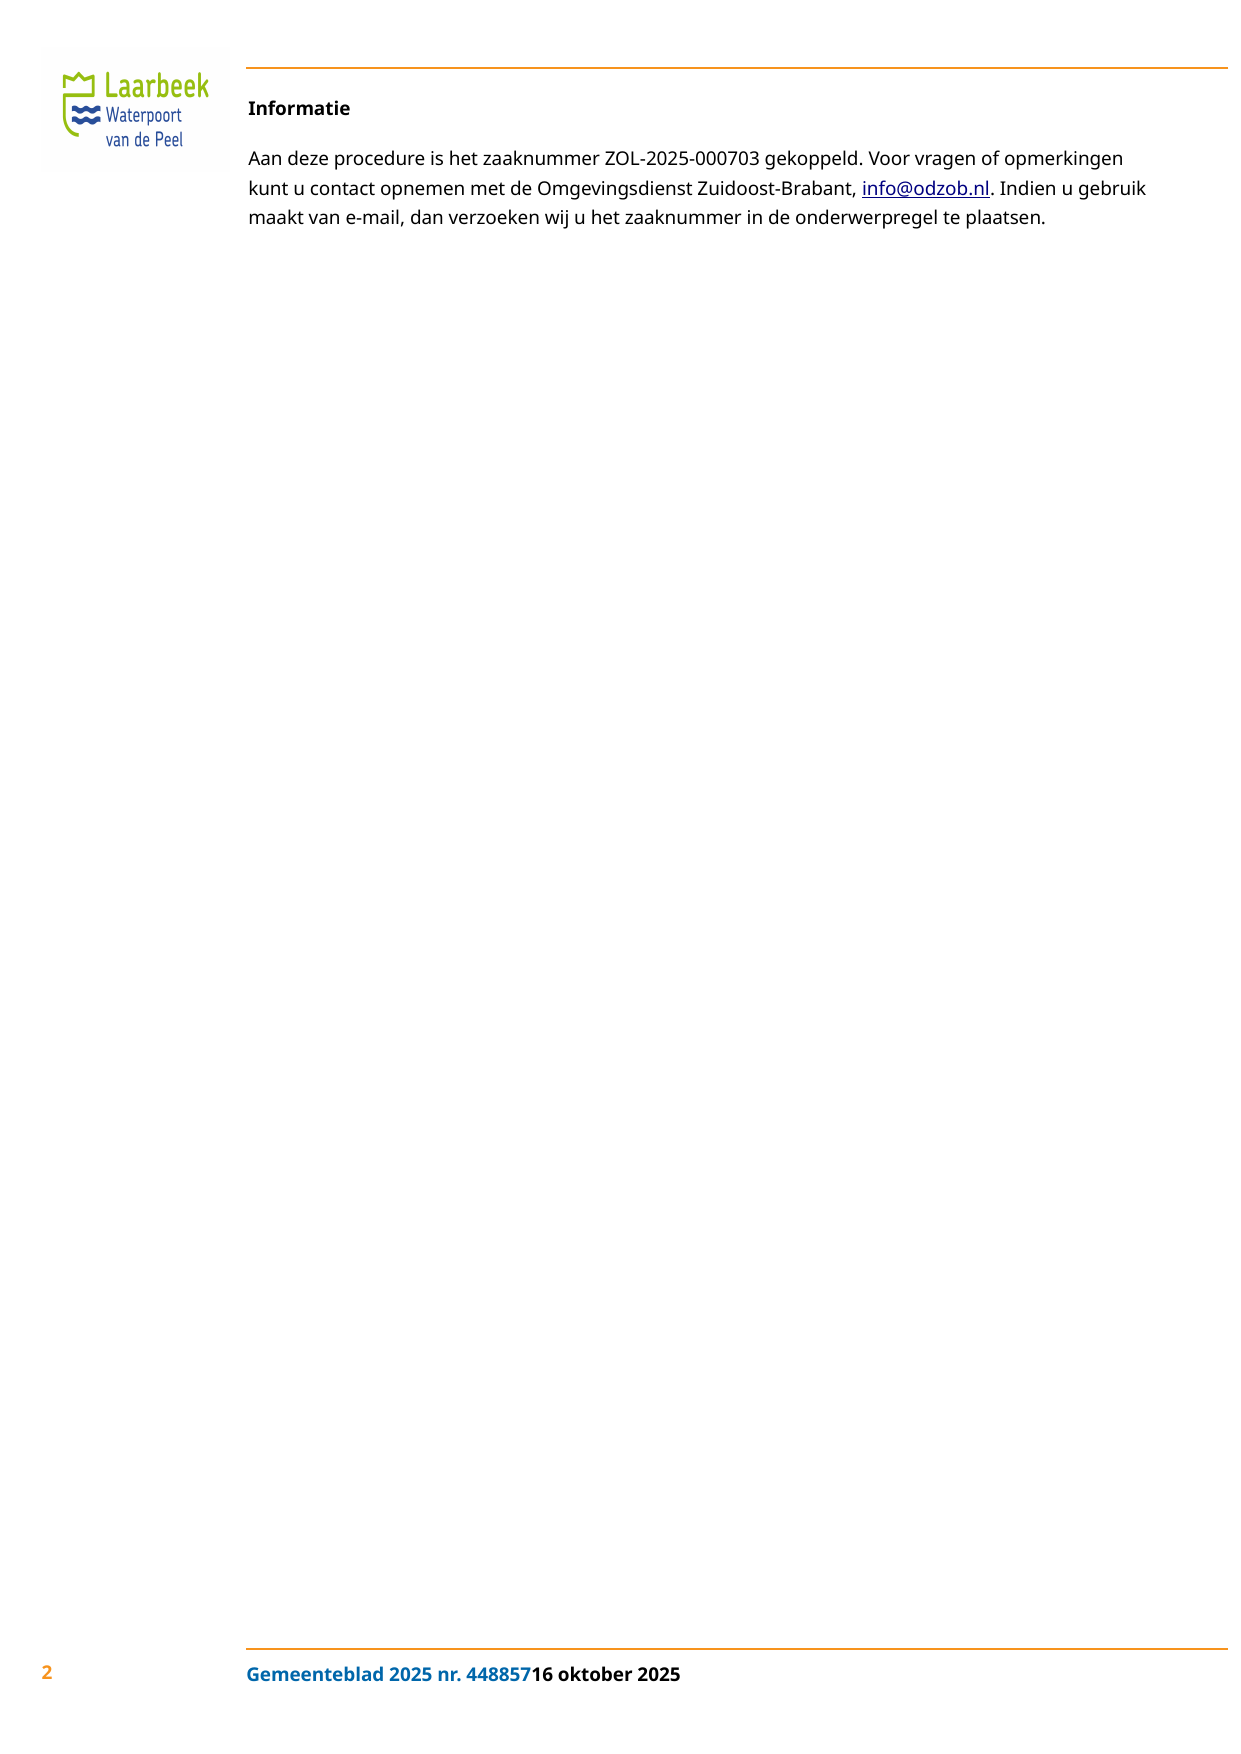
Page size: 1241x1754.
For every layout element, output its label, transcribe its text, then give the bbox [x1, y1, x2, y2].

text Aan deze procedure is het zaaknummer ZOL-2025-000703 gekoppeld. Voor vragen of opmerkingen kunt u contact opnemen met de Omgevingsdienst Zuidoost-Brabant, info@odzob.nl. Indien u gebruik maakt van e-mail, dan verzoeken wij u het zaaknummer in de onderwerpregel te plaatsen. [248, 145, 1152, 230]
picture [41, 47, 231, 172]
text Informatie [248, 95, 1152, 121]
